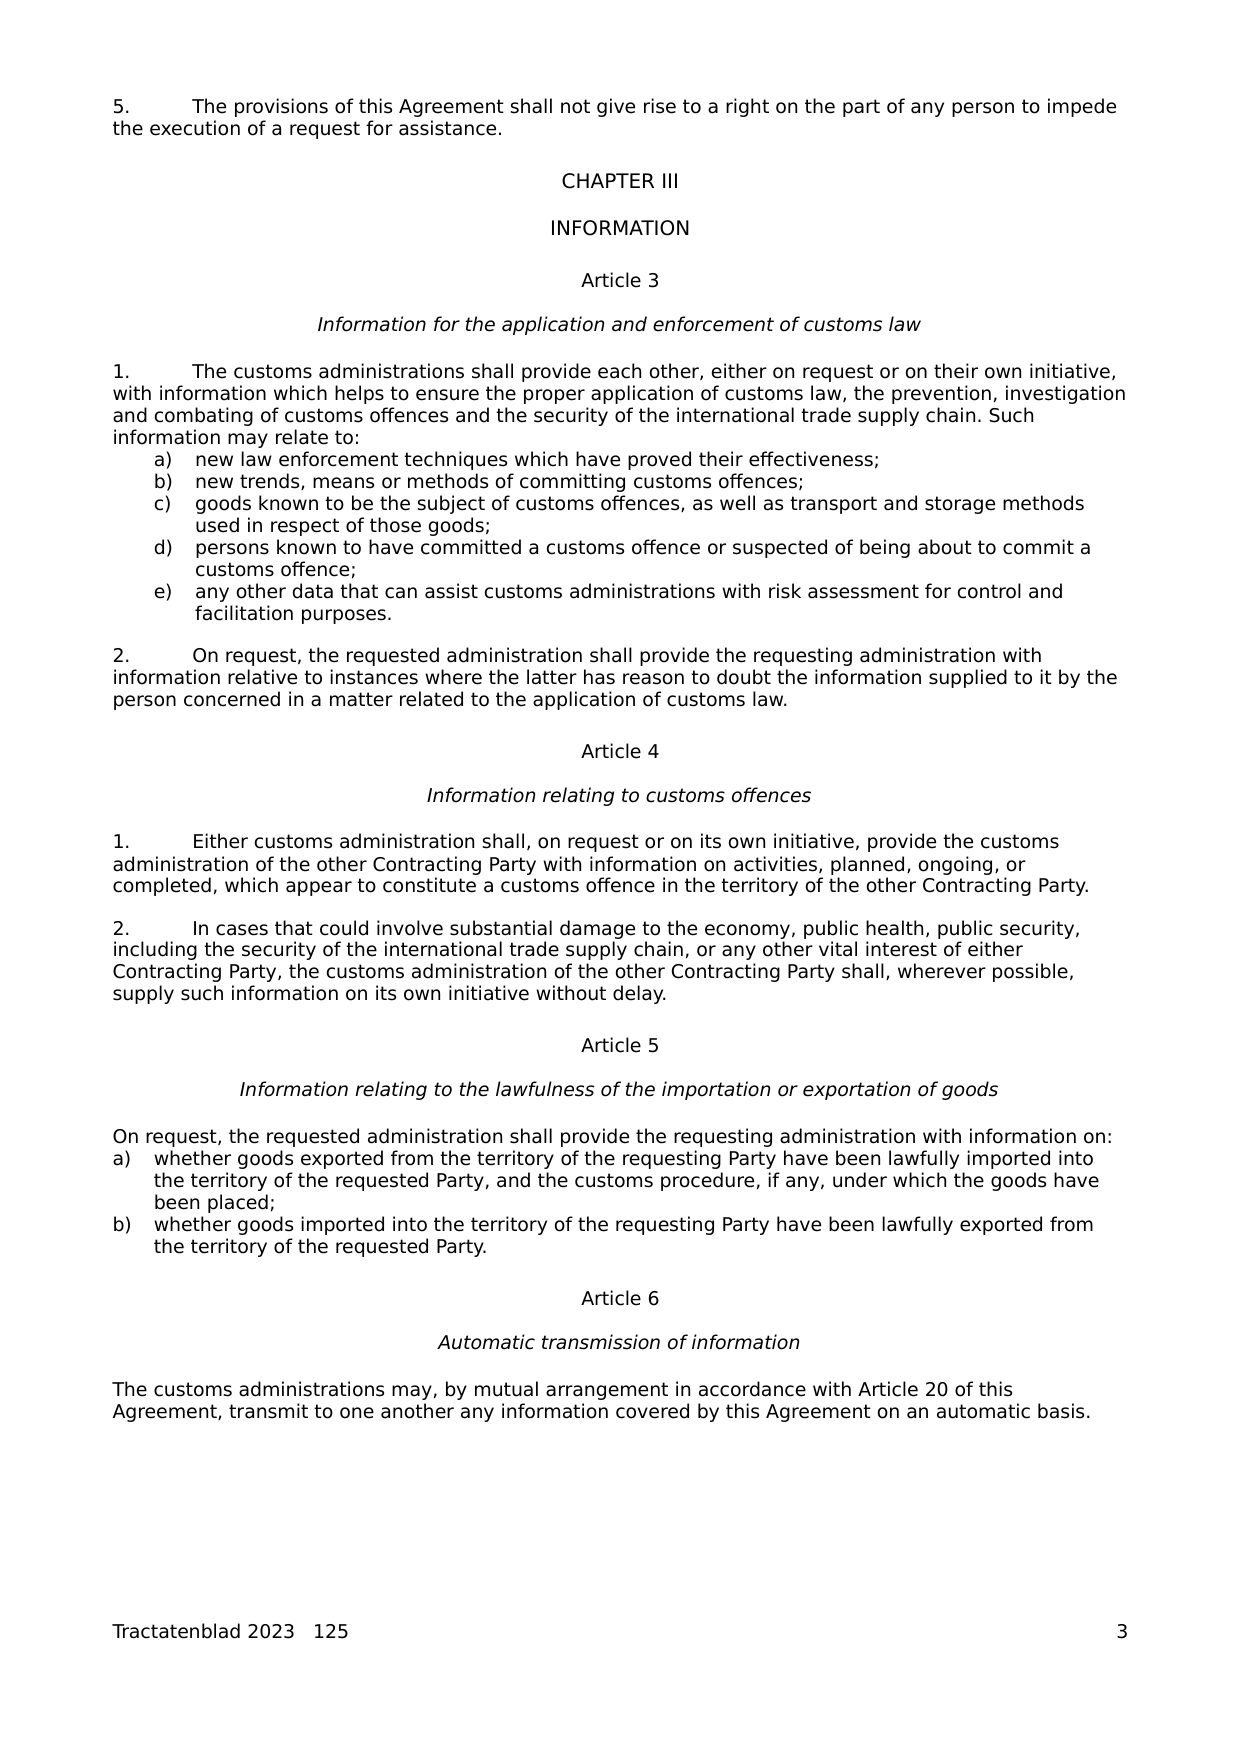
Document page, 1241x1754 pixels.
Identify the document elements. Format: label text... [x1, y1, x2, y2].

subtitle Article 6 Automatic transmission of information [112, 1288, 1128, 1354]
text b) new trends, means or methods of committing customs offences; [153, 471, 1128, 493]
text c) goods known to be the subject of customs offences, as well as transport and storage methods used in respect of those goods; [153, 493, 1128, 537]
subtitle CHAPTER III INFORMATION [112, 170, 1128, 240]
text On request, the requested administration shall provide the requesting administration with information on: [112, 1126, 1128, 1148]
text 2. In cases that could involve substantial damage to the economy, public health, public security, including the security of the international trade supply chain, or any other vital interest of either Contracting Party, the customs administration of the other Contracting Party shall, wherever possible, supply such information on its own initiative without delay. [112, 917, 1128, 1005]
text d) persons known to have committed a customs offence or suspected of being about to commit a customs offence; [153, 537, 1128, 581]
text a) whether goods exported from the territory of the requesting Party have been lawfully imported into the territory of the requested Party, and the customs procedure, if any, under which the goods have been placed; [112, 1148, 1128, 1214]
text e) any other data that can assist customs administrations with risk assessment for control and facilitation purposes. [153, 581, 1128, 624]
text b) whether goods imported into the territory of the requesting Party have been lawfully exported from the territory of the requested Party. [112, 1214, 1128, 1258]
text The customs administrations may, by mutual arrangement in accordance with Article 20 of this Agreement, transmit to one another any information covered by this Agreement on an automatic basis. [112, 1379, 1128, 1423]
text 1. The customs administrations shall provide each other, either on request or on their own initiative, with information which helps to ensure the proper application of customs law, the prevention, investigation and combating of customs offences and the security of the international trade supply chain. Such information may relate to: [112, 361, 1128, 449]
text 2. On request, the requested administration shall provide the requesting administration with information relative to instances where the latter has reason to doubt the information supplied to it by the person concerned in a matter related to the application of customs law. [112, 644, 1128, 711]
text 1. Either customs administration shall, on request or on its own initiative, provide the customs administration of the other Contracting Party with information on activities, planned, ongoing, or completed, which appear to constitute a customs offence in the territory of the other Contracting Party. [112, 831, 1128, 897]
subtitle Article 4 Information relating to customs offences [112, 741, 1128, 806]
text a) new law enforcement techniques which have proved their effectiveness; [153, 449, 1128, 471]
subtitle Article 5 Information relating to the lawfulness of the importation or exportation of goods [112, 1035, 1128, 1101]
text 5. The provisions of this Agreement shall not give rise to a right on the part of any person to impede the execution of a request for assistance. [112, 96, 1128, 140]
subtitle Article 3 Information for the application and enforcement of customs law [112, 270, 1128, 336]
